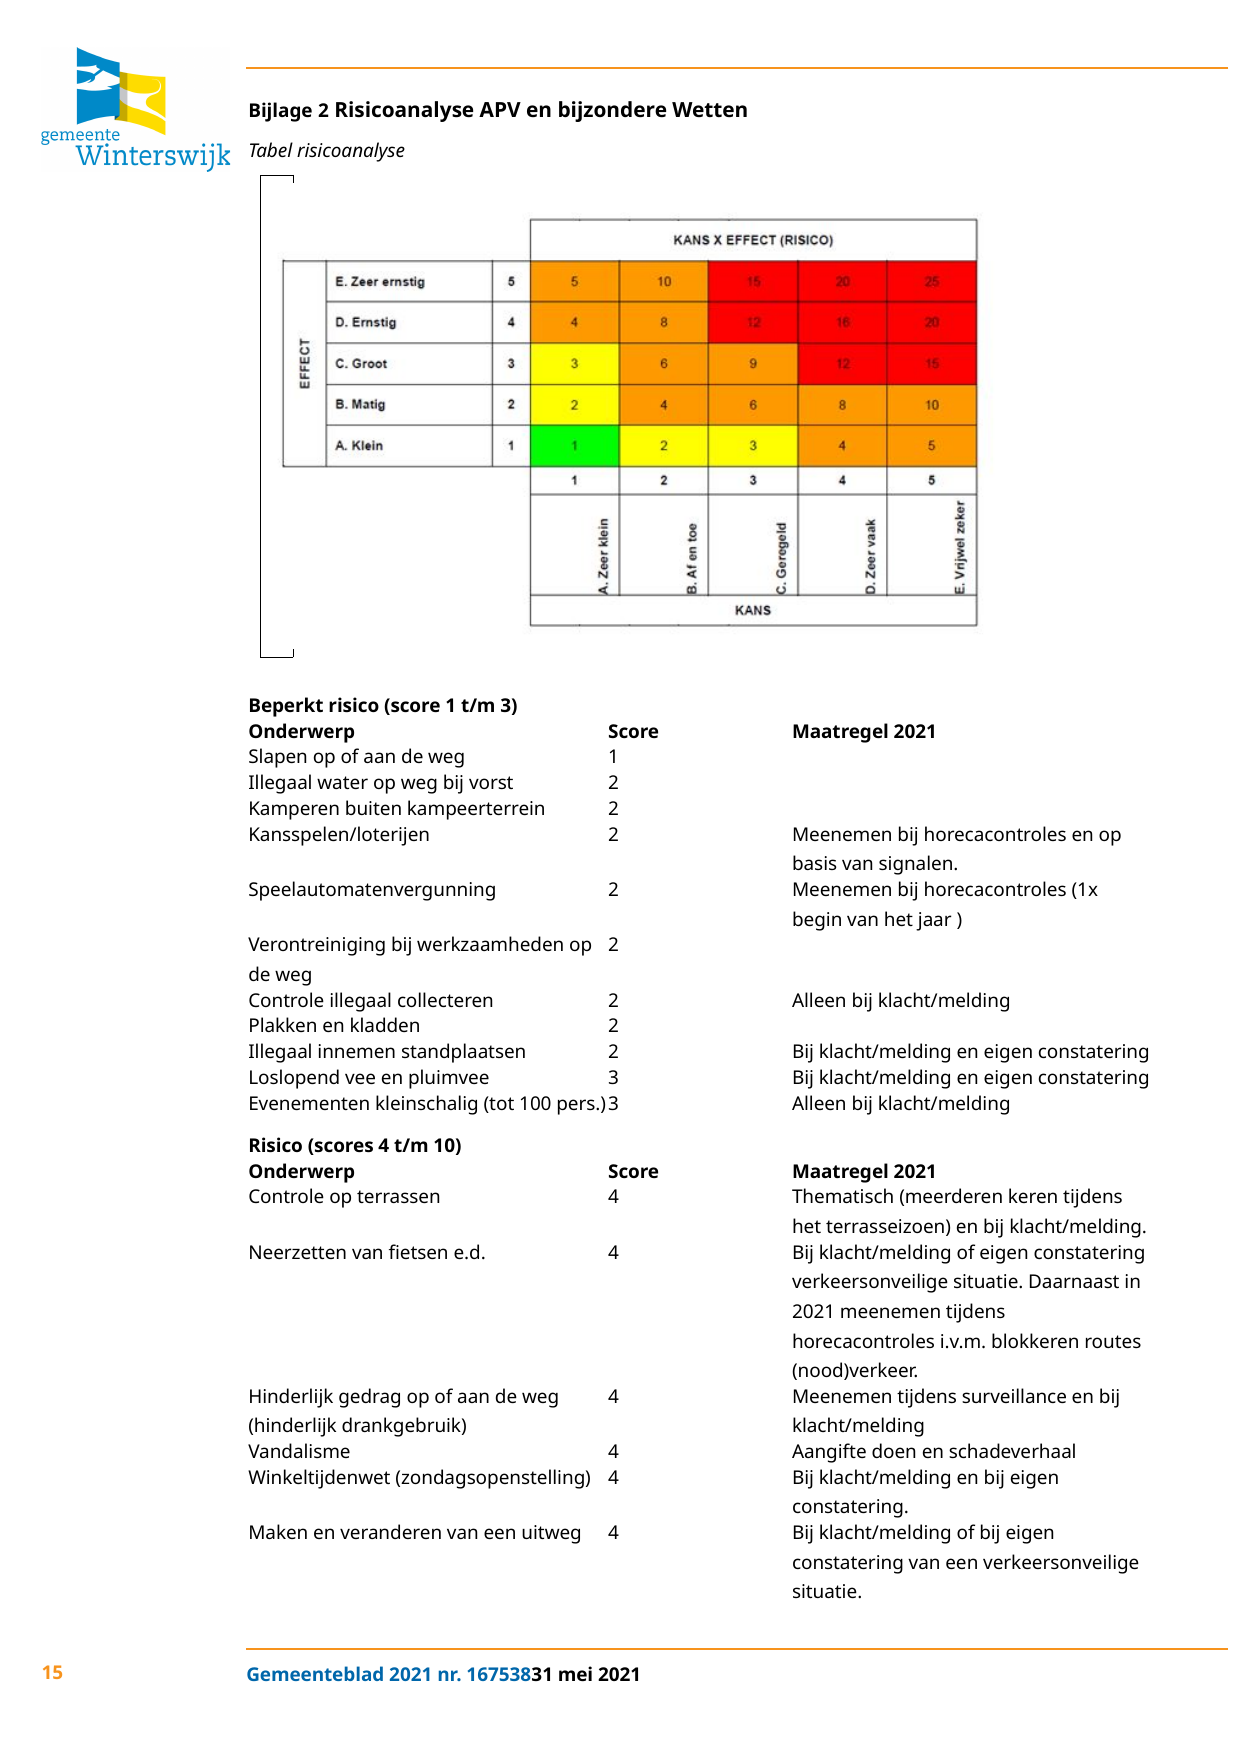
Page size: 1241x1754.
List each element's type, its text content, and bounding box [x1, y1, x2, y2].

table_cell 3 [608, 1064, 792, 1090]
table_cell Evenementen kleinschalig (tot 100 pers.) [248, 1090, 608, 1115]
table_cell Bij klacht/melding of bij eigen constatering van een verkeersonveilige situatie. [792, 1520, 1152, 1604]
table_cell 3 [608, 1090, 792, 1115]
table_cell Bij klacht/melding of eigen constatering verkeersonveilige situatie. Daarnaast in 2021 meenemen tijdens horecacontroles i.v.m. blokkeren routes (nood)verkeer. [792, 1239, 1152, 1383]
table_header Maatregel 2021 [792, 1158, 1152, 1184]
table_cell Controle op terrassen [248, 1184, 608, 1239]
table_header Score [608, 1158, 792, 1184]
table_cell Alleen bij klacht/melding [792, 987, 1152, 1012]
table_cell 4 [608, 1184, 792, 1239]
table_cell 4 [608, 1464, 792, 1519]
table_cell Slapen op of aan de weg [248, 744, 608, 769]
table_cell Meenemen tijdens surveillance en bij klacht/melding [792, 1383, 1152, 1438]
table_cell 2 [608, 876, 792, 931]
table_cell 4 [608, 1520, 792, 1604]
table_cell Maken en veranderen van een uitweg [248, 1520, 608, 1604]
table_cell [792, 1013, 1152, 1038]
table_cell 2 [608, 1038, 792, 1064]
table_cell Meenemen bij horecacontroles (1x begin van het jaar ) [792, 876, 1152, 931]
table_cell Kamperen buiten kampeerterrein [248, 795, 608, 821]
table_header Onderwerp [248, 718, 608, 744]
table_cell Bij klacht/melding en bij eigen constatering. [792, 1464, 1152, 1519]
table_cell Vandalisme [248, 1439, 608, 1464]
table_cell Neerzetten van fietsen e.d. [248, 1239, 608, 1383]
table_cell Illegaal innemen standplaatsen [248, 1038, 608, 1064]
table_cell Hinderlijk gedrag op of aan de weg (hinderlijk drankgebruik) [248, 1383, 608, 1438]
table_cell 2 [608, 1013, 792, 1038]
table_cell Winkeltijdenwet (zondagsopenstelling) [248, 1464, 608, 1519]
table_cell 4 [608, 1383, 792, 1438]
table_header Onderwerp [248, 1158, 608, 1184]
table_cell Speelautomatenvergunning [248, 876, 608, 931]
table_cell [792, 769, 1152, 795]
table_cell [792, 744, 1152, 769]
table_cell Plakken en kladden [248, 1013, 608, 1038]
table_cell 4 [608, 1439, 792, 1464]
table_cell Verontreiniging bij werkzaamheden op de weg [248, 931, 608, 987]
table_cell 2 [608, 821, 792, 876]
table_header Score [608, 718, 792, 744]
picture [41, 47, 231, 172]
table_cell 2 [608, 987, 792, 1012]
table_cell 2 [608, 795, 792, 821]
table_cell Thematisch (meerderen keren tijdens het terrasseizoen) en bij klacht/melding. [792, 1184, 1152, 1239]
table_cell Alleen bij klacht/melding [792, 1090, 1152, 1115]
table_cell [792, 795, 1152, 821]
table_cell Aangifte doen en schadeverhaal [792, 1439, 1152, 1464]
picture [268, 183, 1037, 649]
table_cell Bij klacht/melding en eigen constatering [792, 1064, 1152, 1090]
table_cell Kansspelen/loterijen [248, 821, 608, 876]
table_cell Meenemen bij horecacontroles en op basis van signalen. [792, 821, 1152, 876]
picture [225, 153, 231, 162]
table_cell [792, 931, 1152, 987]
table_cell 4 [608, 1239, 792, 1383]
table_cell Controle illegaal collecteren [248, 987, 608, 1012]
text Risico (scores 4 t/m 10) [248, 1132, 1152, 1158]
text Beperkt risico (score 1 t/m 3) [248, 692, 1152, 718]
text Bijlage 2 Risicoanalyse APV en bijzondere Wetten [248, 95, 1152, 123]
table_cell 2 [608, 769, 792, 795]
table_header Maatregel 2021 [792, 718, 1152, 744]
table_cell Illegaal water op weg bij vorst [248, 769, 608, 795]
text Tabel risicoanalyse [248, 137, 1152, 163]
table_cell 1 [608, 744, 792, 769]
table_cell Bij klacht/melding en eigen constatering [792, 1038, 1152, 1064]
table_cell Loslopend vee en pluimvee [248, 1064, 608, 1090]
table_cell 2 [608, 931, 792, 987]
